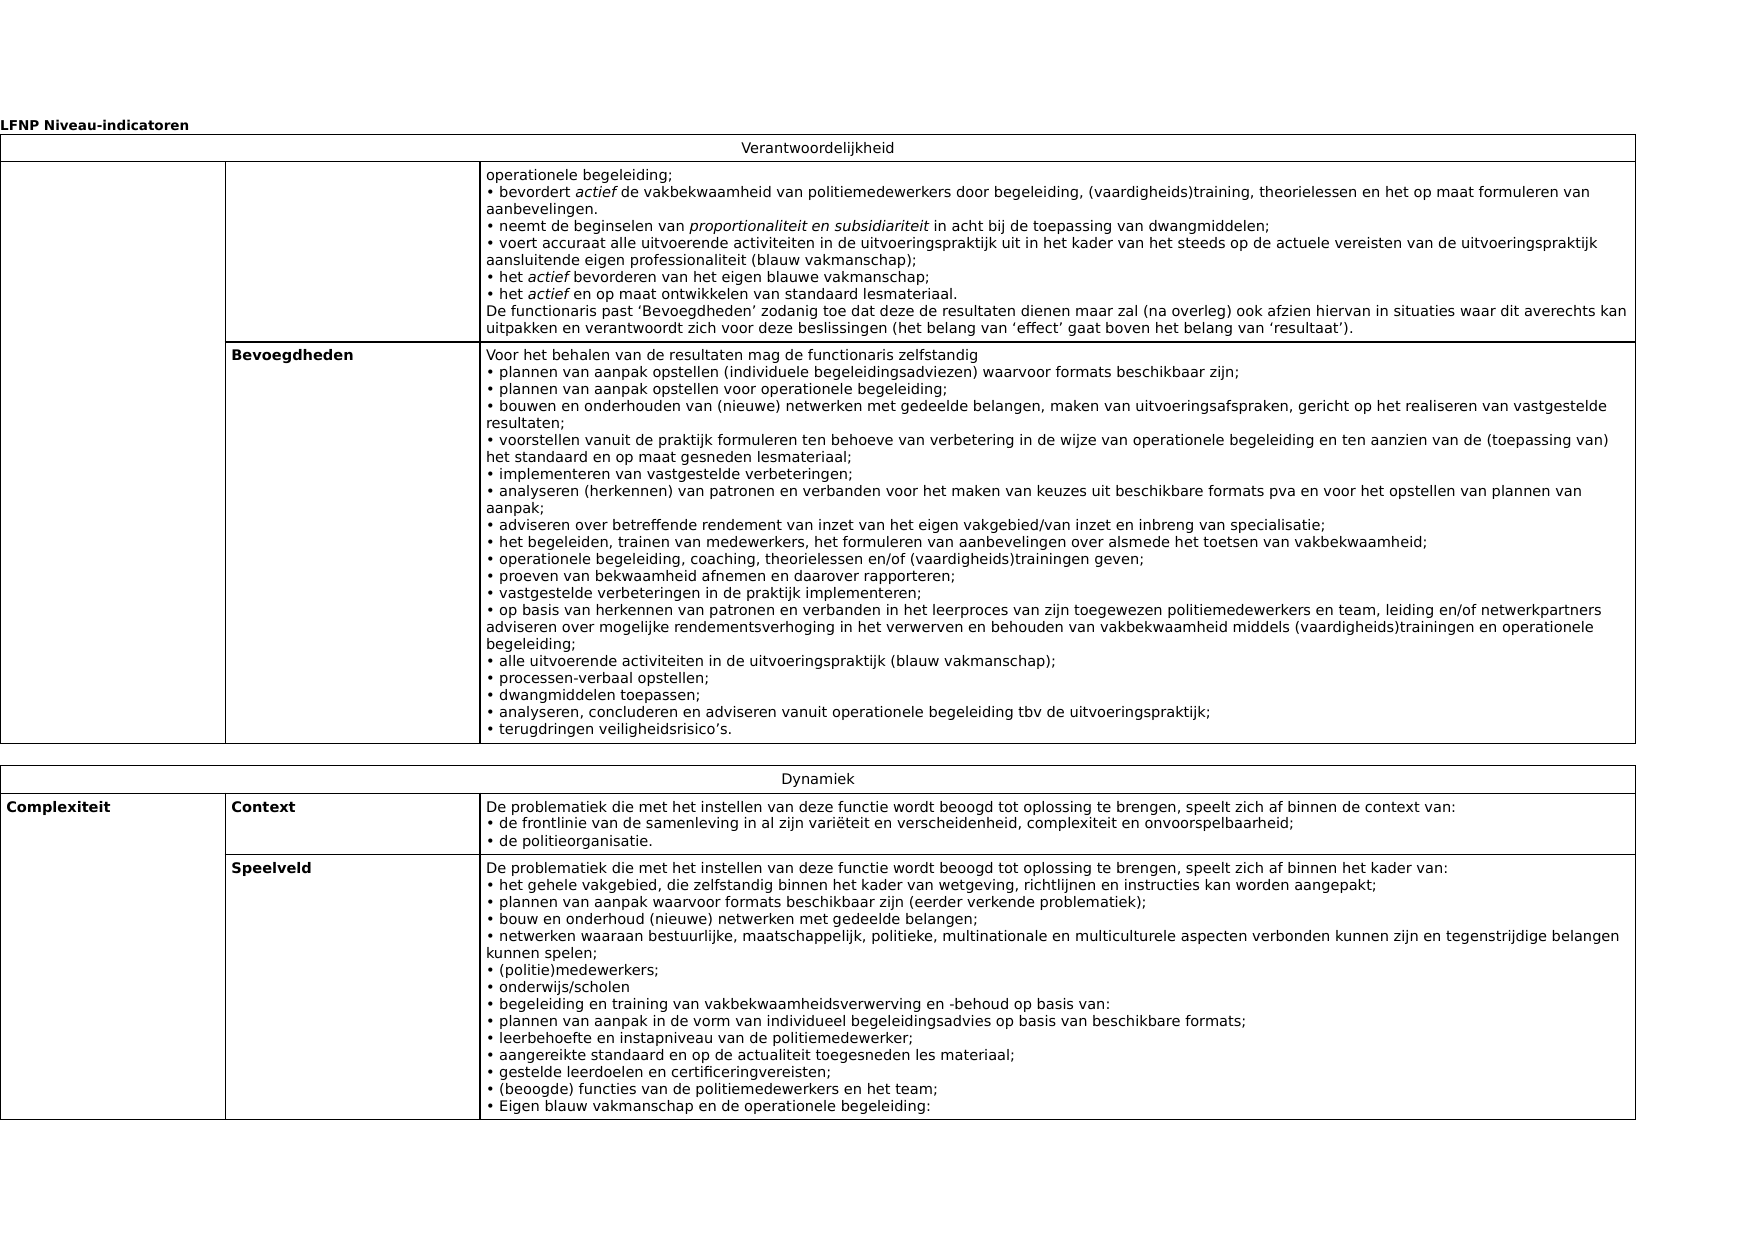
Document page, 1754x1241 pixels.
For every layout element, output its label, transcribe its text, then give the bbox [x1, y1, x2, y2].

table_header LFNP Niveau-indicatoren [0, 118, 1636, 134]
table_cell Speelveld [226, 855, 479, 1119]
table_cell [1, 341, 225, 742]
table_cell Bevoegdheden [226, 343, 479, 742]
table_cell operationele begeleiding; • bevordert actief de vakbekwaamheid van politiemedewerkers door begeleiding, (vaardigheids)training, theorielessen en het op maat formuleren van aanbevelingen. • neemt de beginselen van proportionaliteit en subsidiariteit in acht bij de toepassing van dwangmiddelen; • voert accuraat alle uitvoerende activiteiten in de uitvoeringspraktijk uit in het kader van het steeds op de actuele vereisten van de uitvoeringspraktijk aansluitende eigen professionaliteit (blauw vakmanschap); • het actief bevorderen van het eigen blauwe vakmanschap; • het actief en op maat ontwikkelen van standaard lesmateriaal. De functionaris past ‘Bevoegdheden’ zodanig toe dat deze de resultaten dienen maar zal (na overleg) ook afzien hiervan in situaties waar dit averechts kan uitpakken en verantwoordt zich voor deze beslissingen (het belang van ‘effect’ gaat boven het belang van ‘resultaat’). [481, 162, 1635, 341]
table_cell [226, 162, 479, 341]
table_cell Voor het behalen van de resultaten mag de functionaris zelfstandig • plannen van aanpak opstellen (individuele begeleidingsadviezen) waarvoor formats beschikbaar zijn; • plannen van aanpak opstellen voor operationele begeleiding; • bouwen en onderhouden van (nieuwe) netwerken met gedeelde belangen, maken van uitvoeringsafspraken, gericht op het realiseren van vastgestelde resultaten; • voorstellen vanuit de praktijk formuleren ten behoeve van verbetering in de wijze van operationele begeleiding en ten aanzien van de (toepassing van) het standaard en op maat gesneden lesmateriaal; • implementeren van vastgestelde verbeteringen; • analyseren (herkennen) van patronen en verbanden voor het maken van keuzes uit beschikbare formats pva en voor het opstellen van plannen van aanpak; • adviseren over betreffende rendement van inzet van het eigen vakgebied/van inzet en inbreng van specialisatie; • het begeleiden, trainen van medewerkers, het formuleren van aanbevelingen over alsmede het toetsen van vakbekwaamheid; • operationele begeleiding, coaching, theorielessen en/of (vaardigheids)trainingen geven; • proeven van bekwaamheid afnemen en daarover rapporteren; • vastgestelde verbeteringen in de praktijk implementeren; • op basis van herkennen van patronen en verbanden in het leerproces van zijn toegewezen politiemedewerkers en team, leiding en/of netwerkpartners adviseren over mogelijke rendementsverhoging in het verwerven en behouden van vakbekwaamheid middels (vaardigheids)trainingen en operationele begeleiding; • alle uitvoerende activiteiten in de uitvoeringspraktijk (blauw vakmanschap); • processen-verbaal opstellen; • dwangmiddelen toepassen; • analyseren, concluderen en adviseren vanuit operationele begeleiding tbv de uitvoeringspraktijk; • terugdringen veiligheidsrisico’s. [481, 343, 1635, 742]
table_cell Complexiteit [1, 794, 225, 1119]
table_cell [1, 162, 225, 341]
table_cell De problematiek die met het instellen van deze functie wordt beoogd tot oplossing te brengen, speelt zich af binnen de context van: • de frontlinie van de samenleving in al zijn variëteit en verscheidenheid, complexiteit en onvoorspelbaarheid; • de politieorganisatie. [481, 794, 1635, 854]
table_cell Verantwoordelijkheid [1, 135, 1635, 161]
table_cell Context [226, 794, 479, 854]
table_header Dynamiek [1, 766, 1635, 793]
table_cell De problematiek die met het instellen van deze functie wordt beoogd tot oplossing te brengen, speelt zich af binnen het kader van: • het gehele vakgebied, die zelfstandig binnen het kader van wetgeving, richtlijnen en instructies kan worden aangepakt; • plannen van aanpak waarvoor formats beschikbaar zijn (eerder verkende problematiek); • bouw en onderhoud (nieuwe) netwerken met gedeelde belangen; • netwerken waaraan bestuurlijke, maatschappelijk, politieke, multinationale en multiculturele aspecten verbonden kunnen zijn en tegenstrijdige belangen kunnen spelen; • (politie)medewerkers; • onderwijs/scholen • begeleiding en training van vakbekwaamheidsverwerving en -behoud op basis van: • plannen van aanpak in de vorm van individueel begeleidingsadvies op basis van beschikbare formats; • leerbehoefte en instapniveau van de politiemedewerker; • aangereikte standaard en op de actualiteit toegesneden les materiaal; • gestelde leerdoelen en certificeringvereisten; • (beoogde) functies van de politiemedewerkers en het team; • Eigen blauw vakmanschap en de operationele begeleiding: [481, 855, 1635, 1119]
